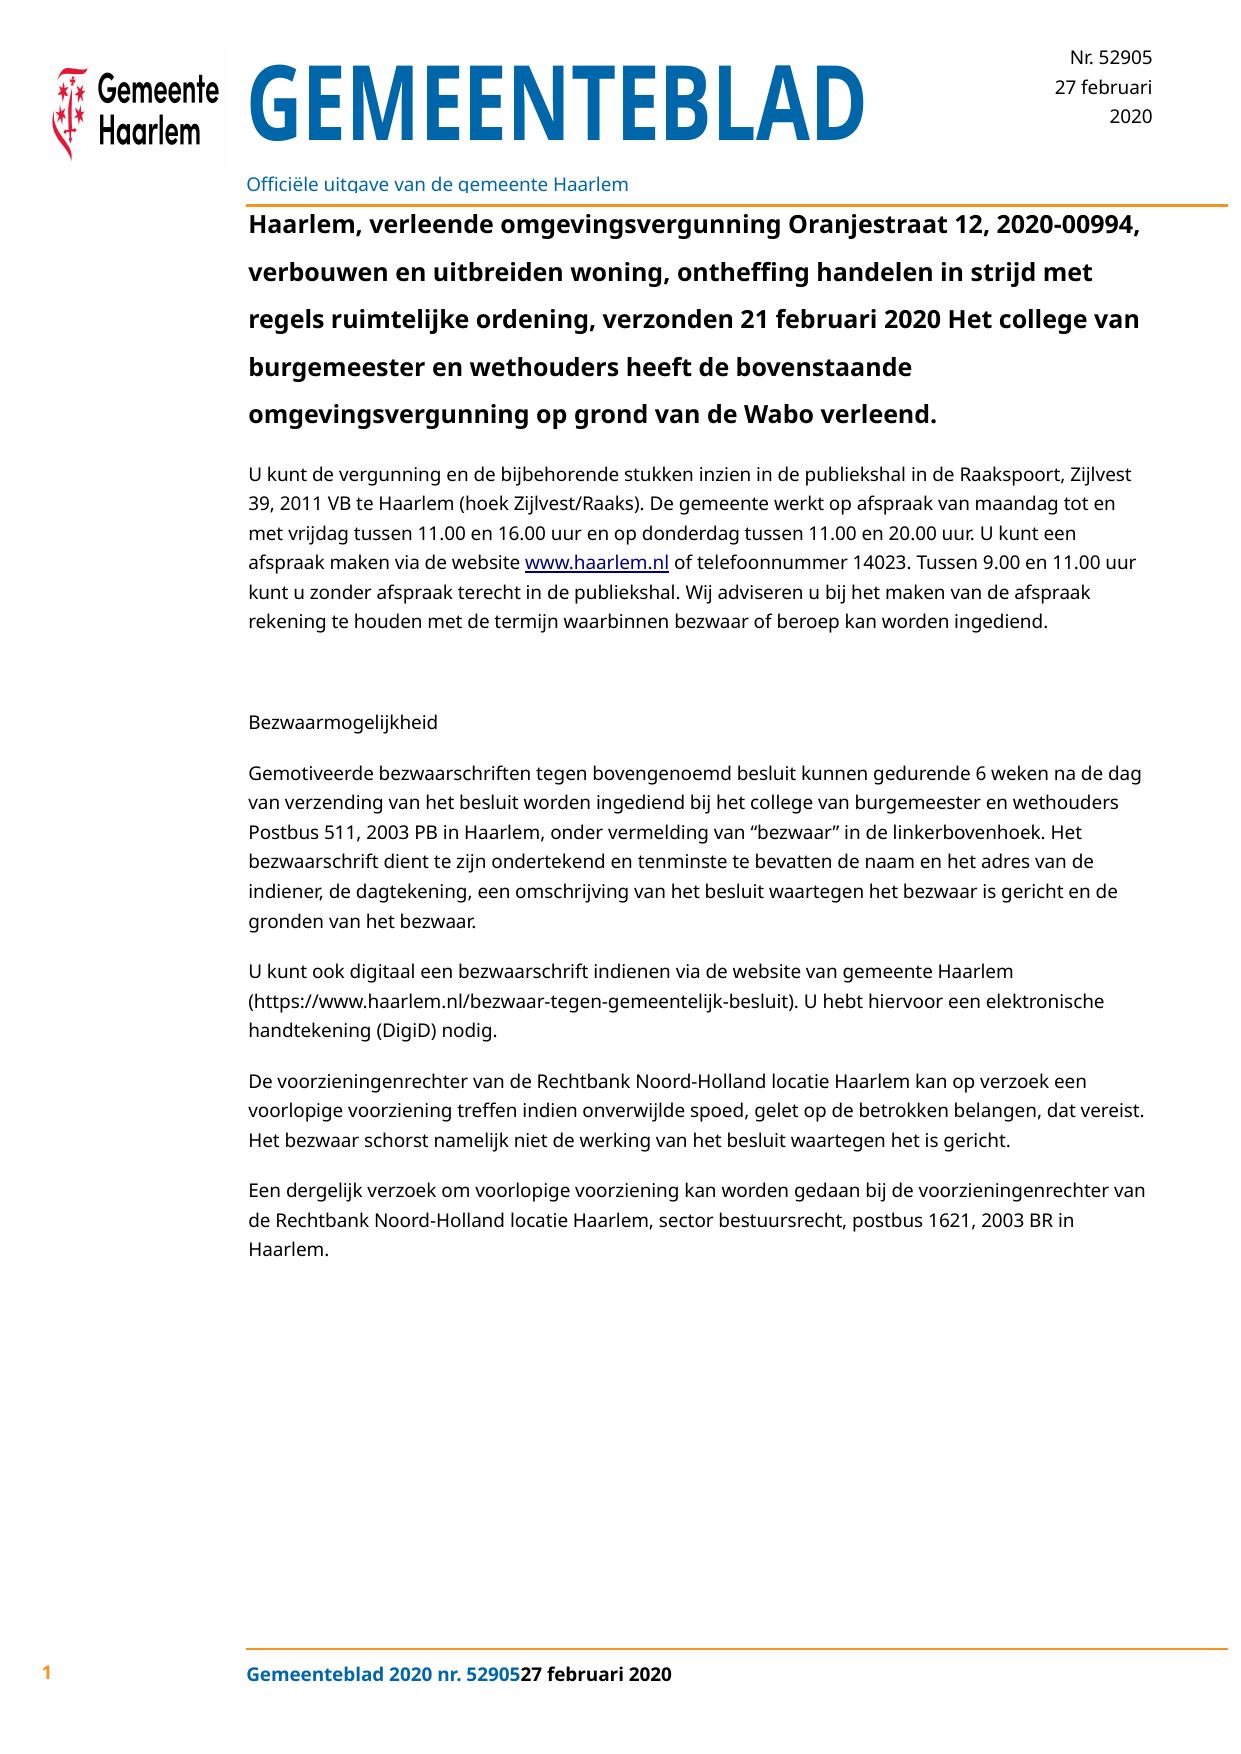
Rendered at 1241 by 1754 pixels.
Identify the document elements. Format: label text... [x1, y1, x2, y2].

text Bezwaarmogelijkheid [248, 709, 1152, 735]
text Haarlem, verleende omgevingsvergunning Oranjestraat 12, 2020-00994, verbouwen en uitbreiden woning, ontheffing handelen in strijd met regels ruimtelijke ordening, verzonden 21 februari 2020 Het college van burgemeester en wethouders heeft de bovenstaande omgevingsvergunning op grond van de Wabo verleend. [248, 207, 1152, 431]
text U kunt de vergunning en de bijbehorende stukken inzien in de publiekshal in de Raakspoort, Zijlvest 39, 2011 VB te Haarlem (hoek Zijlvest/Raaks). De gemeente werkt op afspraak van maandag tot en met vrijdag tussen 11.00 en 16.00 uur en op donderdag tussen 11.00 en 20.00 uur. U kunt een afspraak maken via de website www.haarlem.nl of telefoonnummer 14023. Tussen 9.00 en 11.00 uur kunt u zonder afspraak terecht in de publiekshal. Wij adviseren u bij het maken van de afspraak rekening te houden met de termijn waarbinnen bezwaar of beroep kan worden ingediend. [248, 461, 1152, 634]
picture [41, 47, 231, 172]
text U kunt ook digitaal een bezwaarschrift indienen via de website van gemeente Haarlem (https://www.haarlem.nl/bezwaar-tegen-gemeentelijk-besluit). U hebt hiervoor een elektronische handtekening (DigiD) nodig. [248, 958, 1152, 1043]
text Een dergelijk verzoek om voorlopige voorziening kan worden gedaan bij de voorzieningenrechter van de Rechtbank Noord-Holland locatie Haarlem, sector bestuursrecht, postbus 1621, 2003 BR in Haarlem. [248, 1177, 1152, 1262]
text Gemotiveerde bezwaarschriften tegen bovengenoemd besluit kunnen gedurende 6 weken na de dag van verzending van het besluit worden ingediend bij het college van burgemeester en wethouders Postbus 511, 2003 PB in Haarlem, onder vermelding van “bezwaar” in de linkerbovenhoek. Het bezwaarschrift dient te zijn ondertekend en tenminste te bevatten de naam en het adres van de indiener, de dagtekening, een omschrijving van het besluit waartegen het bezwaar is gericht en de gronden van het bezwaar. [248, 760, 1152, 933]
text De voorzieningenrechter van de Rechtbank Noord-Holland locatie Haarlem kan op verzoek een voorlopige voorziening treffen indien onverwijlde spoed, gelet op de betrokken belangen, dat vereist. Het bezwaar schorst namelijk niet de werking van het besluit waartegen het is gericht. [248, 1068, 1152, 1153]
